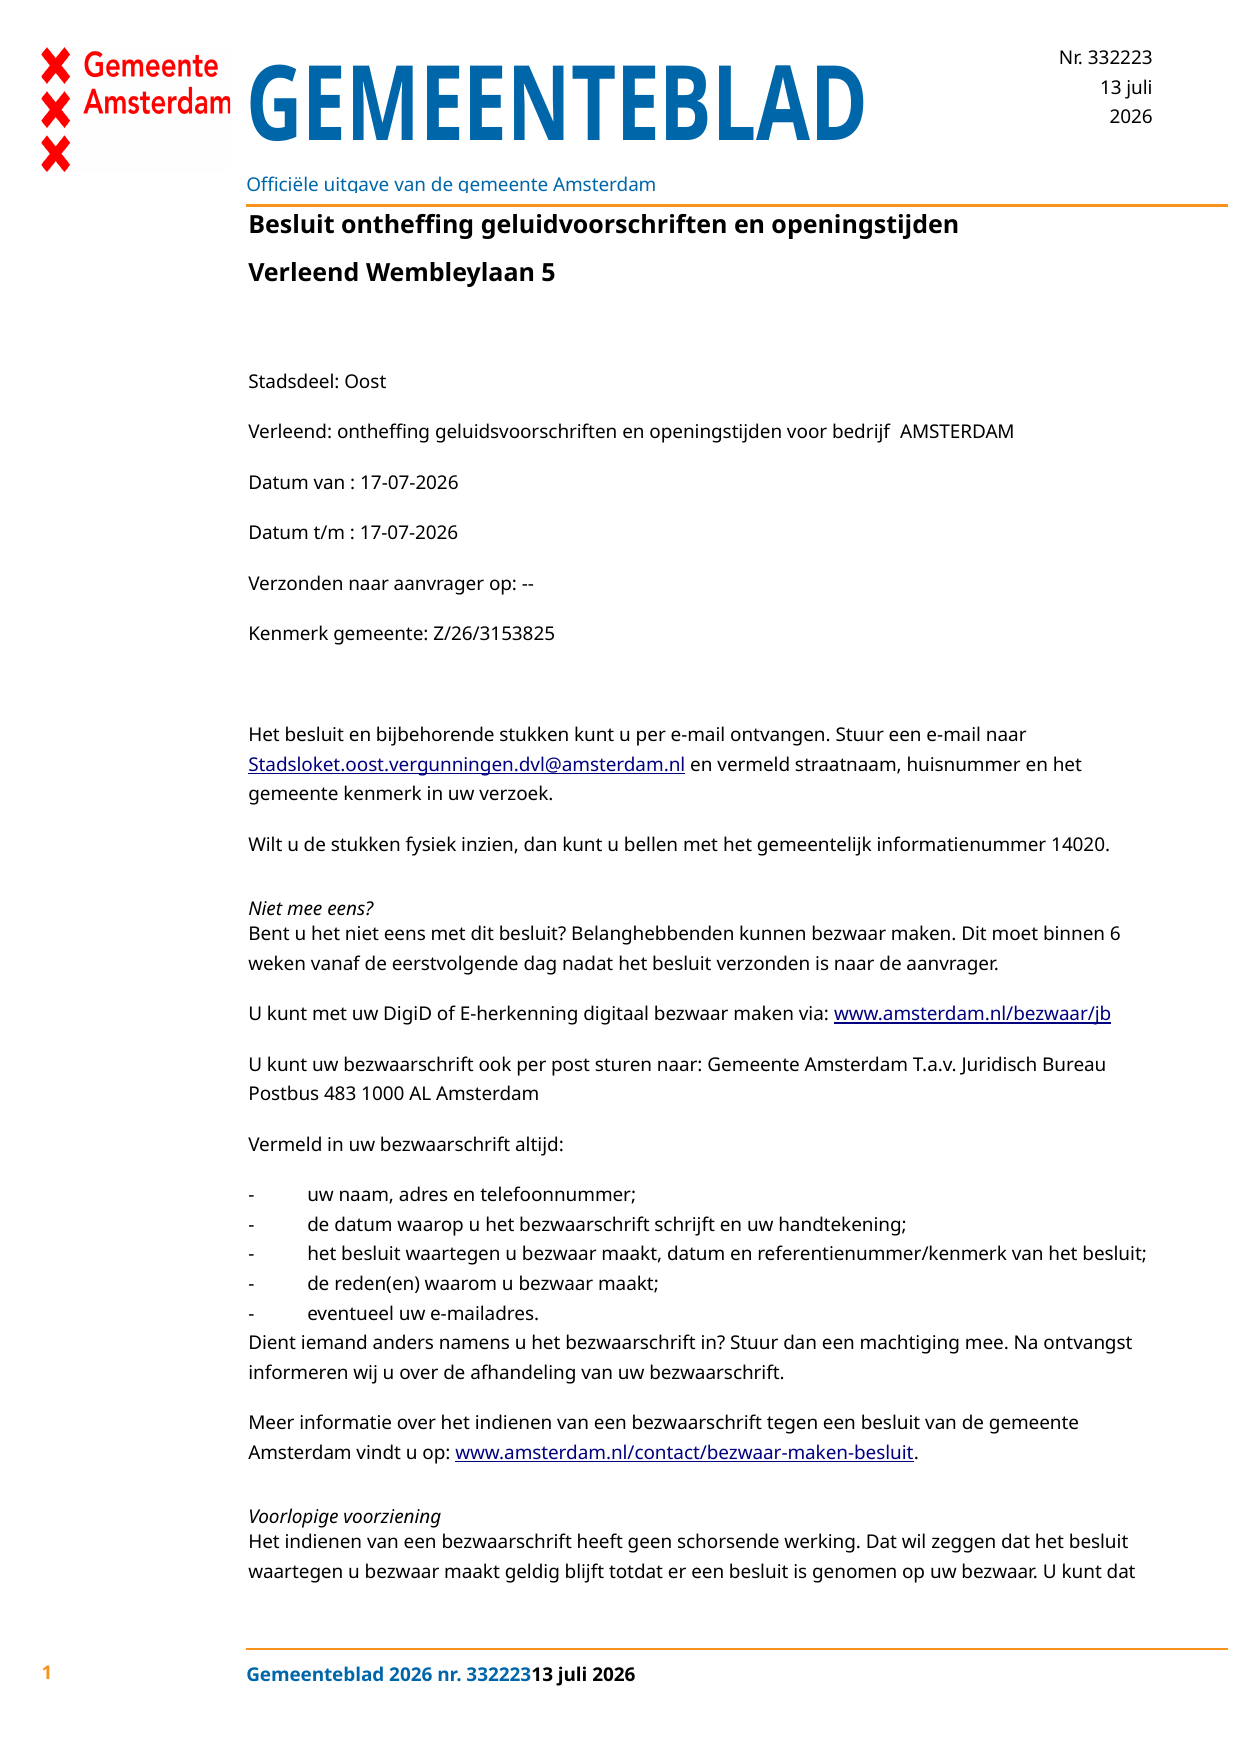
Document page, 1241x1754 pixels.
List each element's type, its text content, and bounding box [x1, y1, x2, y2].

text Bent u het niet eens met dit besluit? Belanghebbenden kunnen bezwaar maken. Dit moet binnen 6 weken vanaf de eerstvolgende dag nadat het besluit verzonden is naar de aanvrager. [248, 921, 1152, 976]
list het besluit waartegen u bezwaar maakt, datum en referentienummer/kenmerk van het besluit; [248, 1241, 1152, 1266]
text Datum van : 17-07-2026 [248, 469, 1152, 495]
text Wilt u de stukken fysiek inzien, dan kunt u bellen met het gemeentelijk informatienummer 14020. [248, 831, 1152, 857]
text Dient iemand anders namens u het bezwaarschrift in? Stuur dan een machtiging mee. Na ontvangst informeren wij u over de afhandeling van uw bezwaarschrift. [248, 1329, 1152, 1384]
text Kenmerk gemeente: Z/26/3153825 [248, 620, 1152, 646]
list de reden(en) waarom u bezwaar maakt; [248, 1270, 1152, 1296]
text Voorlopige voorziening [248, 1503, 1152, 1528]
picture [41, 47, 231, 172]
text Niet mee eens? [248, 895, 1152, 921]
text U kunt uw bezwaarschrift ook per post sturen naar: Gemeente Amsterdam T.a.v. Juridisch Bureau Postbus 483 1000 AL Amsterdam [248, 1051, 1152, 1106]
text Verzonden naar aanvrager op: -- [248, 570, 1152, 596]
text Meer informatie over het indienen van een bezwaarschrift tegen een besluit van de gemeente Amsterdam vindt u op: www.amsterdam.nl/contact/bezwaar-maken-besluit. [248, 1409, 1152, 1464]
text Datum t/m : 17-07-2026 [248, 519, 1152, 545]
list eventueel uw e-mailadres. [248, 1300, 1152, 1325]
text Het indienen van een bezwaarschrift heeft geen schorsende werking. Dat wil zeggen dat het besluit waartegen u bezwaar maakt geldig blijft totdat er een besluit is genomen op uw bezwaar. U kunt dat [248, 1528, 1152, 1584]
text Besluit ontheffing geluidvoorschriften en openingstijden Verleend Wembleylaan 5 [248, 207, 1152, 288]
list uw naam, adres en telefoonnummer; [248, 1181, 1152, 1207]
text Stadsdeel: Oost [248, 368, 1152, 394]
text Het besluit en bijbehorende stukken kunt u per e-mail ontvangen. Stuur een e-mail naar Stadsloket.oost.vergunningen.dvl@amsterdam.nl en vermeld straatnaam, huisnummer en het gemeente kenmerk in uw verzoek. [248, 721, 1152, 806]
text U kunt met uw DigiD of E-herkenning digitaal bezwaar maken via: www.amsterdam.nl/bezwaar/jb [248, 1001, 1152, 1026]
text Vermeld in uw bezwaarschrift altijd: [248, 1131, 1152, 1157]
list de datum waarop u het bezwaarschrift schrijft en uw handtekening; [248, 1211, 1152, 1237]
text Verleend: ontheffing geluidsvoorschriften en openingstijden voor bedrijf AMSTERDAM [248, 419, 1152, 444]
